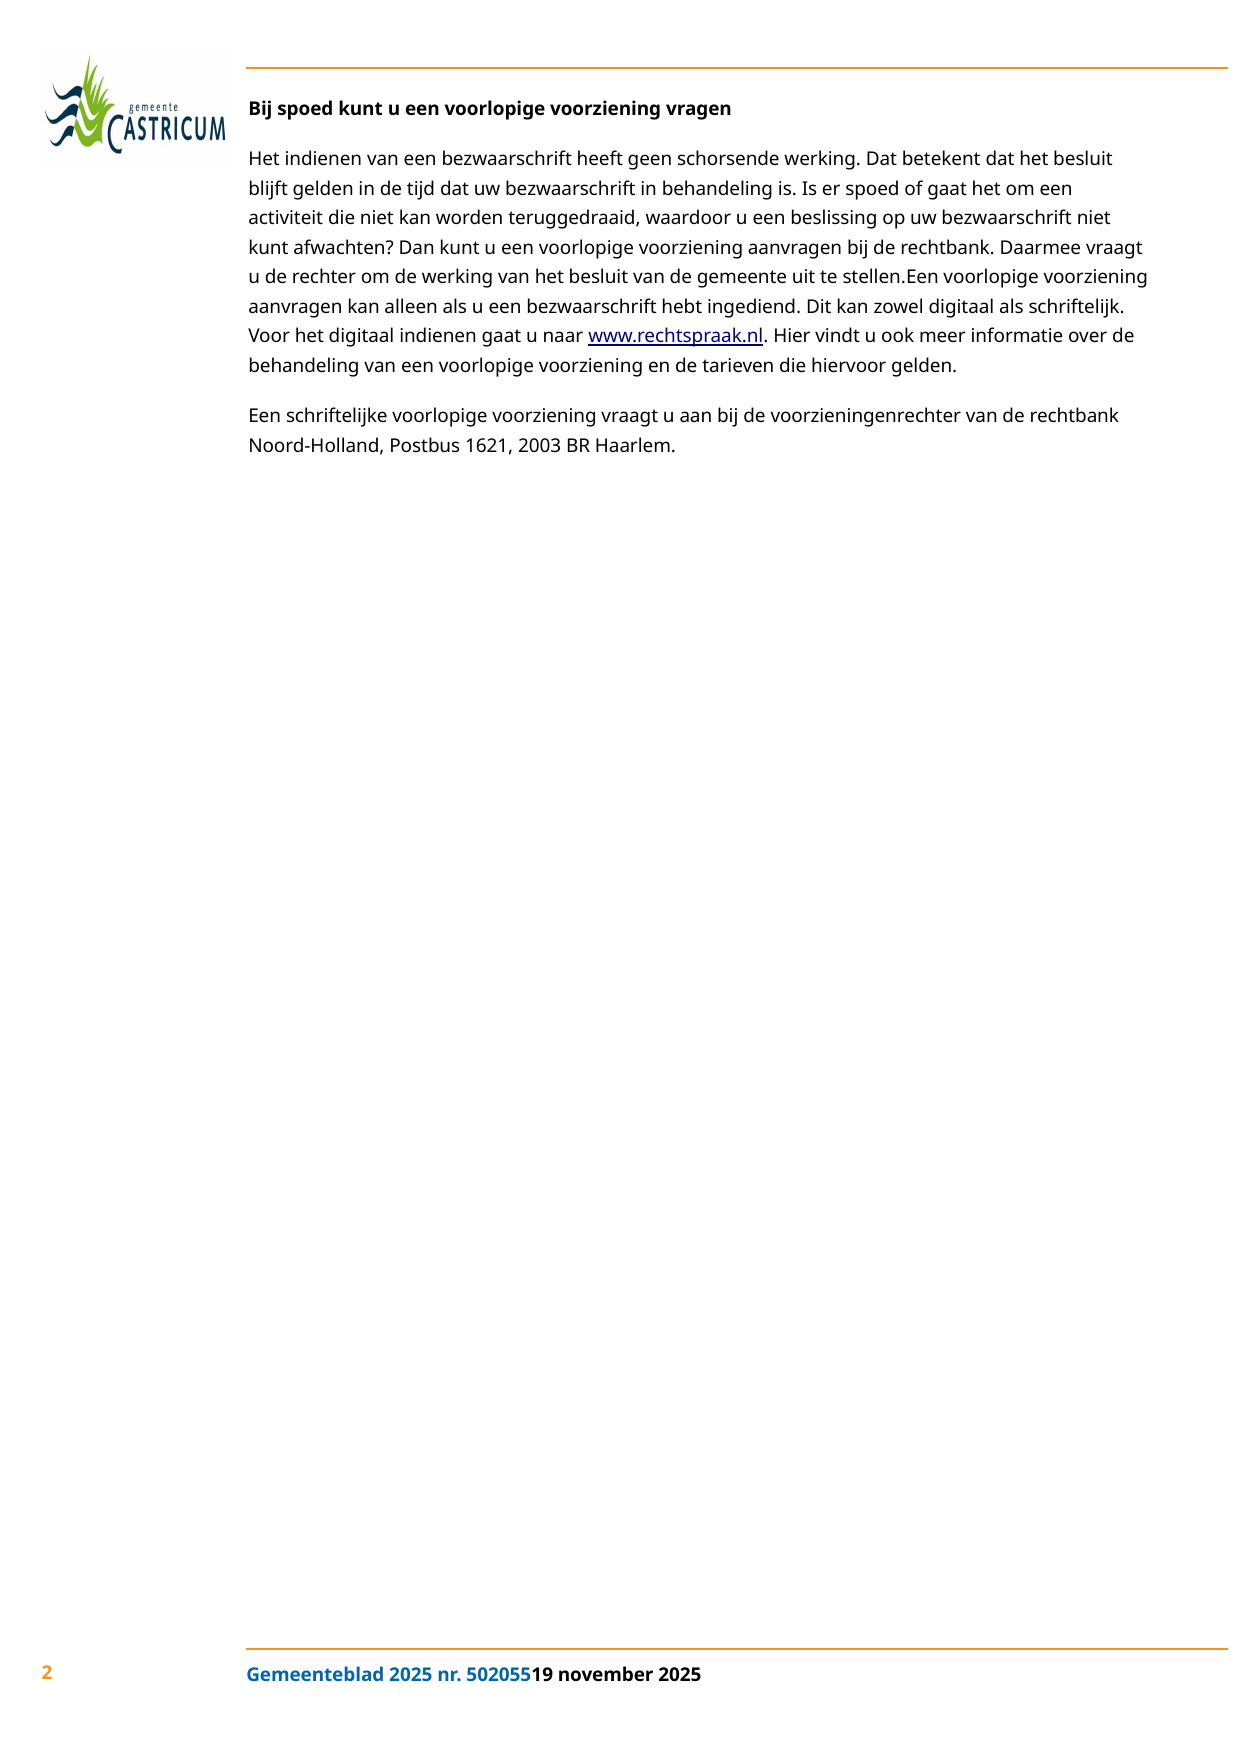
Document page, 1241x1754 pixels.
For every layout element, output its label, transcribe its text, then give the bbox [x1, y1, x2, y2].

picture [41, 47, 231, 172]
text Bij spoed kunt u een voorlopige voorziening vragen [248, 95, 1152, 121]
text Een schriftelijke voorlopige voorziening vraagt u aan bij de voorzieningenrechter van de rechtbank Noord-Holland, Postbus 1621, 2003 BR Haarlem. [248, 403, 1152, 458]
text Het indienen van een bezwaarschrift heeft geen schorsende werking. Dat betekent dat het besluit blijft gelden in de tijd dat uw bezwaarschrift in behandeling is. Is er spoed of gaat het om een activiteit die niet kan worden teruggedraaid, waardoor u een beslissing op uw bezwaarschrift niet kunt afwachten? Dan kunt u een voorlopige voorziening aanvragen bij de rechtbank. Daarmee vraagt u de rechter om de werking van het besluit van de gemeente uit te stellen.Een voorlopige voorziening aanvragen kan alleen als u een bezwaarschrift hebt ingediend. Dit kan zowel digitaal als schriftelijk. Voor het digitaal indienen gaat u naar www.rechtspraak.nl. Hier vindt u ook meer informatie over de behandeling van een voorlopige voorziening en de tarieven die hiervoor gelden. [248, 145, 1152, 378]
